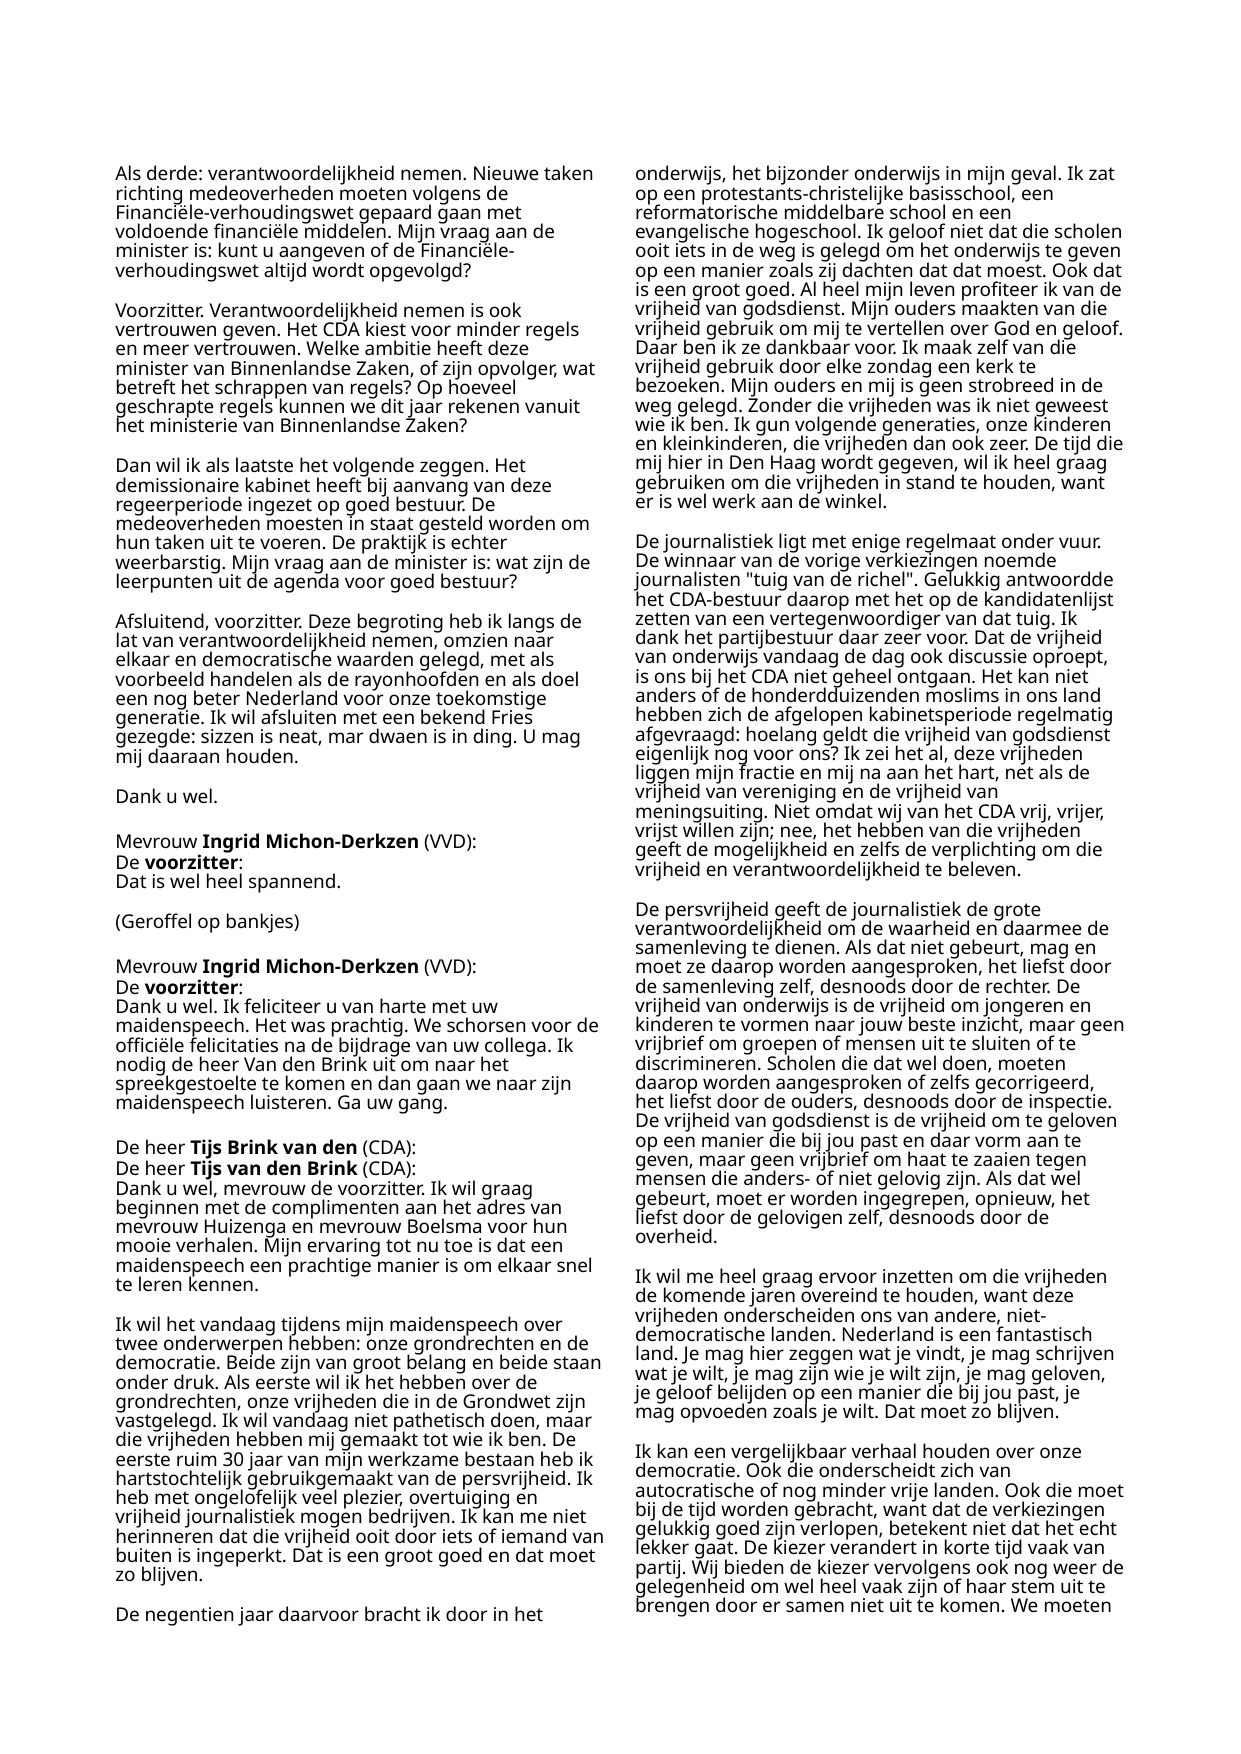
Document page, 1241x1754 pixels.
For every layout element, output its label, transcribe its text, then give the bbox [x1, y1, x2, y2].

text De heer Tijs van den Brink (CDA): [115, 1160, 605, 1179]
text Dank u wel, mevrouw de voorzitter. Ik wil graag beginnen met de complimenten aan het adres van mevrouw Huizenga en mevrouw Boelsma voor hun mooie verhalen. Mijn ervaring tot nu toe is dat een maidenspeech een prachtige manier is om elkaar snel te leren kennen. [115, 1179, 605, 1295]
text De voorzitter: [115, 854, 605, 873]
text De persvrijheid geeft de journalistiek de grote verantwoordelijkheid om de waarheid en daarmee de samenleving te dienen. Als dat niet gebeurt, mag en moet ze daarop worden aangesproken, het liefst door de samenleving zelf, desnoods door de rechter. De vrijheid van onderwijs is de vrijheid om jongeren en kinderen te vormen naar jouw beste inzicht, maar geen vrijbrief om groepen of mensen uit te sluiten of te discrimineren. Scholen die dat wel doen, moeten daarop worden aangesproken of zelfs gecorrigeerd, het liefst door de ouders, desnoods door de inspectie. De vrijheid van godsdienst is de vrijheid om te geloven op een manier die bij jou past en daar vorm aan te geven, maar geen vrijbrief om haat te zaaien tegen mensen die anders- of niet gelovig zijn. Als dat wel gebeurt, moet er worden ingegrepen, opnieuw, het liefst door de gelovigen zelf, desnoods door de overheid. [635, 901, 1125, 1247]
text De voorzitter: [115, 979, 605, 998]
text Als derde: verantwoordelijkheid nemen. Nieuwe taken richting medeoverheden moeten volgens de Financiële-verhoudingswet gepaard gaan met voldoende financiële middelen. Mijn vraag aan de minister is: kunt u aangeven of de Financiële-verhoudingswet altijd wordt opgevolgd? [115, 165, 605, 281]
text Ik wil me heel graag ervoor inzetten om die vrijheden de komende jaren overeind te houden, want deze vrijheden onderscheiden ons van andere, niet-democratische landen. Nederland is een fantastisch land. Je mag hier zeggen wat je vindt, je mag schrijven wat je wilt, je mag zijn wie je wilt zijn, je mag geloven, je geloof belijden op een manier die bij jou past, je mag opvoeden zoals je wilt. Dat moet zo blijven. [635, 1268, 1125, 1422]
text Dank u wel. Ik feliciteer u van harte met uw maidenspeech. Het was prachtig. We schorsen voor de officiële felicitaties na de bijdrage van uw collega. Ik nodig de heer Van den Brink uit om naar het spreekgestoelte te komen en dan gaan we naar zijn maidenspeech luisteren. Ga uw gang. [115, 998, 605, 1114]
text Dank u wel. [115, 788, 605, 807]
text Voorzitter. Verantwoordelijkheid nemen is ook vertrouwen geven. Het CDA kiest voor minder regels en meer vertrouwen. Welke ambitie heeft deze minister van Binnenlandse Zaken, of zijn opvolger, wat betreft het schrappen van regels? Op hoeveel geschrapte regels kunnen we dit jaar rekenen vanuit het ministerie van Binnenlandse Zaken? [115, 302, 605, 437]
text Dat is wel heel spannend. [115, 873, 605, 892]
text De negentien jaar daarvoor bracht ik door in het [115, 1606, 605, 1626]
text De journalistiek ligt met enige regelmaat onder vuur. De winnaar van de vorige verkiezingen noemde journalisten "tuig van de richel". Gelukkig antwoordde het CDA-bestuur daarop met het op de kandidatenlijst zetten van een vertegenwoordiger van dat tuig. Ik dank het partijbestuur daar zeer voor. Dat de vrijheid van onderwijs vandaag de dag ook discussie oproept, is ons bij het CDA niet geheel ontgaan. Het kan niet anders of de honderdduizenden moslims in ons land hebben zich de afgelopen kabinetsperiode regelmatig afgevraagd: hoelang geldt die vrijheid van godsdienst eigenlijk nog voor ons? Ik zei het al, deze vrijheden liggen mijn fractie en mij na aan het hart, net als de vrijheid van vereniging en de vrijheid van meningsuiting. Niet omdat wij van het CDA vrij, vrijer, vrijst willen zijn; nee, het hebben van die vrijheden geeft de mogelijkheid en zelfs de verplichting om die vrijheid en verantwoordelijkheid te beleven. [635, 533, 1125, 880]
text Mevrouw Ingrid Michon-Derkzen (VVD): [115, 953, 605, 979]
text De heer Tijs Brink van den (CDA): [115, 1134, 605, 1160]
text onderwijs, het bijzonder onderwijs in mijn geval. Ik zat op een protestants-christelijke basisschool, een reformatorische middelbare school en een evangelische hogeschool. Ik geloof niet dat die scholen ooit iets in de weg is gelegd om het onderwijs te geven op een manier zoals zij dachten dat dat moest. Ook dat is een groot goed. Al heel mijn leven profiteer ik van de vrijheid van godsdienst. Mijn ouders maakten van die vrijheid gebruik om mij te vertellen over God en geloof. Daar ben ik ze dankbaar voor. Ik maak zelf van die vrijheid gebruik door elke zondag een kerk te bezoeken. Mijn ouders en mij is geen strobreed in de weg gelegd. Zonder die vrijheden was ik niet geweest wie ik ben. Ik gun volgende generaties, onze kinderen en kleinkinderen, die vrijheden dan ook zeer. De tijd die mij hier in Den Haag wordt gegeven, wil ik heel graag gebruiken om die vrijheden in stand te houden, want er is wel werk aan de winkel. [635, 165, 1125, 512]
text Dan wil ik als laatste het volgende zeggen. Het demissionaire kabinet heeft bij aanvang van deze regeerperiode ingezet op goed bestuur. De medeoverheden moesten in staat gesteld worden om hun taken uit te voeren. De praktijk is echter weerbarstig. Mijn vraag aan de minister is: wat zijn de leerpunten uit de agenda voor goed bestuur? [115, 457, 605, 592]
text Ik wil het vandaag tijdens mijn maidenspeech over twee onderwerpen hebben: onze grondrechten en de democratie. Beide zijn van groot belang en beide staan onder druk. Als eerste wil ik het hebben over de grondrechten, onze vrijheden die in de Grondwet zijn vastgelegd. Ik wil vandaag niet pathetisch doen, maar die vrijheden hebben mij gemaakt tot wie ik ben. De eerste ruim 30 jaar van mijn werkzame bestaan heb ik hartstochtelijk gebruikgemaakt van de persvrijheid. Ik heb met ongelofelijk veel plezier, overtuiging en vrijheid journalistiek mogen bedrijven. Ik kan me niet herinneren dat die vrijheid ooit door iets of iemand van buiten is ingeperkt. Dat is een groot goed en dat moet zo blijven. [115, 1316, 605, 1586]
text Mevrouw Ingrid Michon-Derkzen (VVD): [115, 828, 605, 854]
text (Geroffel op bankjes) [115, 913, 605, 932]
text Ik kan een vergelijkbaar verhaal houden over onze democratie. Ook die onderscheidt zich van autocratische of nog minder vrije landen. Ook die moet bij de tijd worden gebracht, want dat de verkiezingen gelukkig goed zijn verlopen, betekent niet dat het echt lekker gaat. De kiezer verandert in korte tijd vaak van partij. Wij bieden de kiezer vervolgens ook nog weer de gelegenheid om wel heel vaak zijn of haar stem uit te brengen door er samen niet uit te komen. We moeten [635, 1443, 1125, 1616]
text Afsluitend, voorzitter. Deze begroting heb ik langs de lat van verantwoordelijkheid nemen, omzien naar elkaar en democratische waarden gelegd, met als voorbeeld handelen als de rayonhoofden en als doel een nog beter Nederland voor onze toekomstige generatie. Ik wil afsluiten met een bekend Fries gezegde: sizzen is neat, mar dwaen is in ding. U mag mij daaraan houden. [115, 613, 605, 767]
